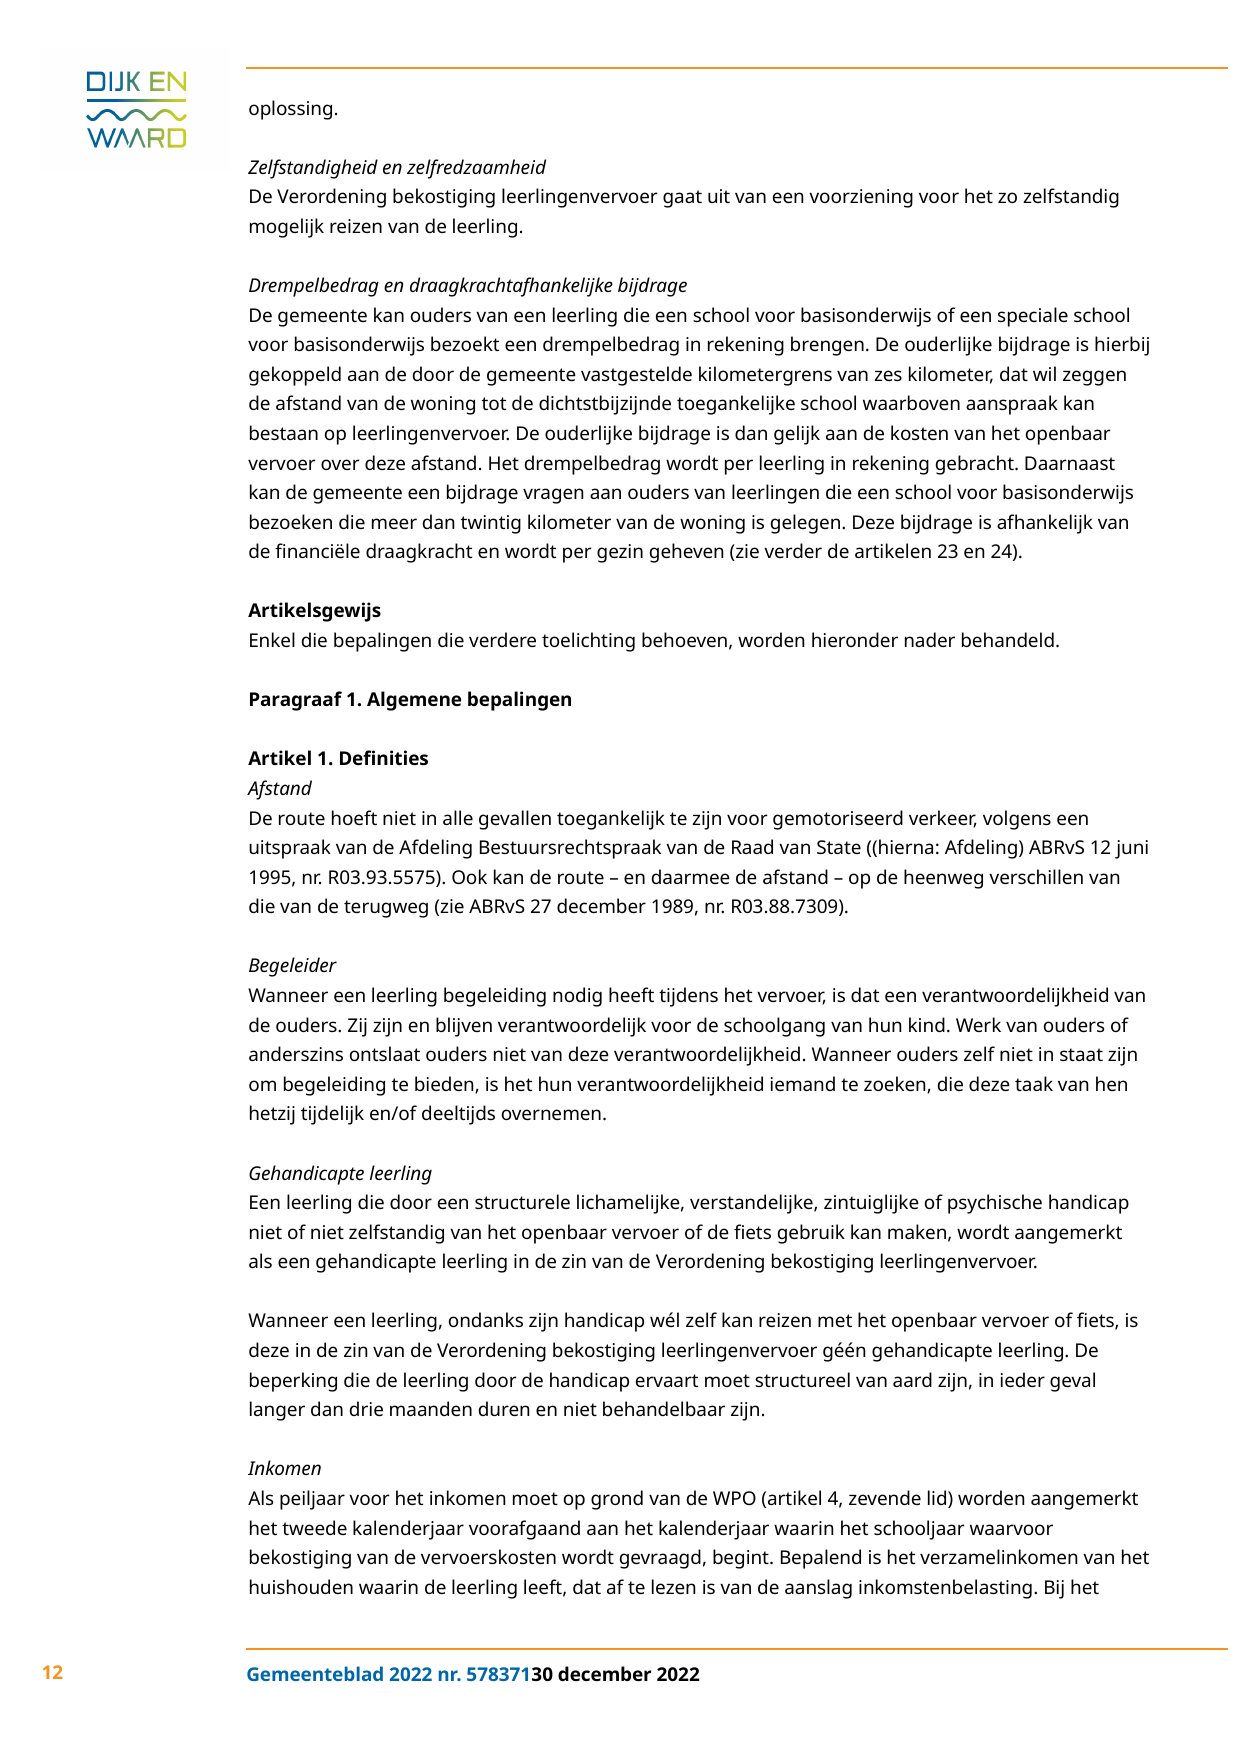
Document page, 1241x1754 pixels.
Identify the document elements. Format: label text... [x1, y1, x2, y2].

text Inkomen [248, 1456, 1152, 1481]
text De route hoeft niet in alle gevallen toegankelijk te zijn voor gemotoriseerd verkeer, volgens een uitspraak van de Afdeling Bestuursrechtspraak van de Raad van State ((hierna: Afdeling) ABRvS 12 juni 1995, nr. R03.93.5575). Ook kan de route – en daarmee de afstand – op de heenweg verschillen van die van de terugweg (zie ABRvS 27 december 1989, nr. R03.88.7309). [248, 805, 1152, 919]
text oplossing. [248, 95, 1152, 121]
text Afstand [248, 775, 1152, 801]
text Begeleider [248, 953, 1152, 978]
text Wanneer een leerling, ondanks zijn handicap wél zelf kan reizen met het openbaar vervoer of fiets, is deze in de zin van de Verordening bekostiging leerlingenvervoer géén gehandicapte leerling. De beperking die de leerling door de handicap ervaart moet structureel van aard zijn, in ieder geval langer dan drie maanden duren en niet behandelbaar zijn. [248, 1308, 1152, 1422]
text Artikelsgewijs [248, 598, 1152, 623]
text Wanneer een leerling begeleiding nodig heeft tijdens het vervoer, is dat een verantwoordelijkheid van de ouders. Zij zijn en blijven verantwoordelijk voor de schoolgang van hun kind. Werk van ouders of anderszins ontslaat ouders niet van deze verantwoordelijkheid. Wanneer ouders zelf niet in staat zijn om begeleiding te bieden, is het hun verantwoordelijkheid iemand te zoeken, die deze taak van hen hetzij tijdelijk en/of deeltijds overnemen. [248, 982, 1152, 1126]
picture [41, 47, 231, 172]
text Artikel 1. Definities [248, 746, 1152, 771]
text Enkel die bepalingen die verdere toelichting behoeven, worden hieronder nader behandeld. [248, 627, 1152, 653]
text De Verordening bekostiging leerlingenvervoer gaat uit van een voorziening voor het zo zelfstandig mogelijk reizen van de leerling. [248, 183, 1152, 239]
text Gehandicapte leerling [248, 1160, 1152, 1186]
text De gemeente kan ouders van een leerling die een school voor basisonderwijs of een speciale school voor basisonderwijs bezoekt een drempelbedrag in rekening brengen. De ouderlijke bijdrage is hierbij gekoppeld aan de door de gemeente vastgestelde kilometergrens van zes kilometer, dat wil zeggen de afstand van de woning tot de dichtstbijzijnde toegankelijke school waarboven aanspraak kan bestaan op leerlingenvervoer. De ouderlijke bijdrage is dan gelijk aan de kosten van het openbaar vervoer over deze afstand. Het drempelbedrag wordt per leerling in rekening gebracht. Daarnaast kan de gemeente een bijdrage vragen aan ouders van leerlingen die een school voor basisonderwijs bezoeken die meer dan twintig kilometer van de woning is gelegen. Deze bijdrage is afhankelijk van de financiële draagkracht en wordt per gezin geheven (zie verder de artikelen 23 en 24). [248, 302, 1152, 564]
text Paragraaf 1. Algemene bepalingen [248, 686, 1152, 712]
text Een leerling die door een structurele lichamelijke, verstandelijke, zintuiglijke of psychische handicap niet of niet zelfstandig van het openbaar vervoer of de fiets gebruik kan maken, wordt aangemerkt als een gehandicapte leerling in de zin van de Verordening bekostiging leerlingenvervoer. [248, 1189, 1152, 1274]
text Als peiljaar voor het inkomen moet op grond van de WPO (artikel 4, zevende lid) worden aangemerkt het tweede kalenderjaar voorafgaand aan het kalenderjaar waarin het schooljaar waarvoor bekostiging van de vervoerskosten wordt gevraagd, begint. Bepalend is het verzamelinkomen van het huishouden waarin de leerling leeft, dat af te lezen is van de aanslag inkomstenbelasting. Bij het [248, 1485, 1152, 1600]
text Drempelbedrag en draagkrachtafhankelijke bijdrage [248, 272, 1152, 298]
text Zelfstandigheid en zelfredzaamheid [248, 154, 1152, 180]
